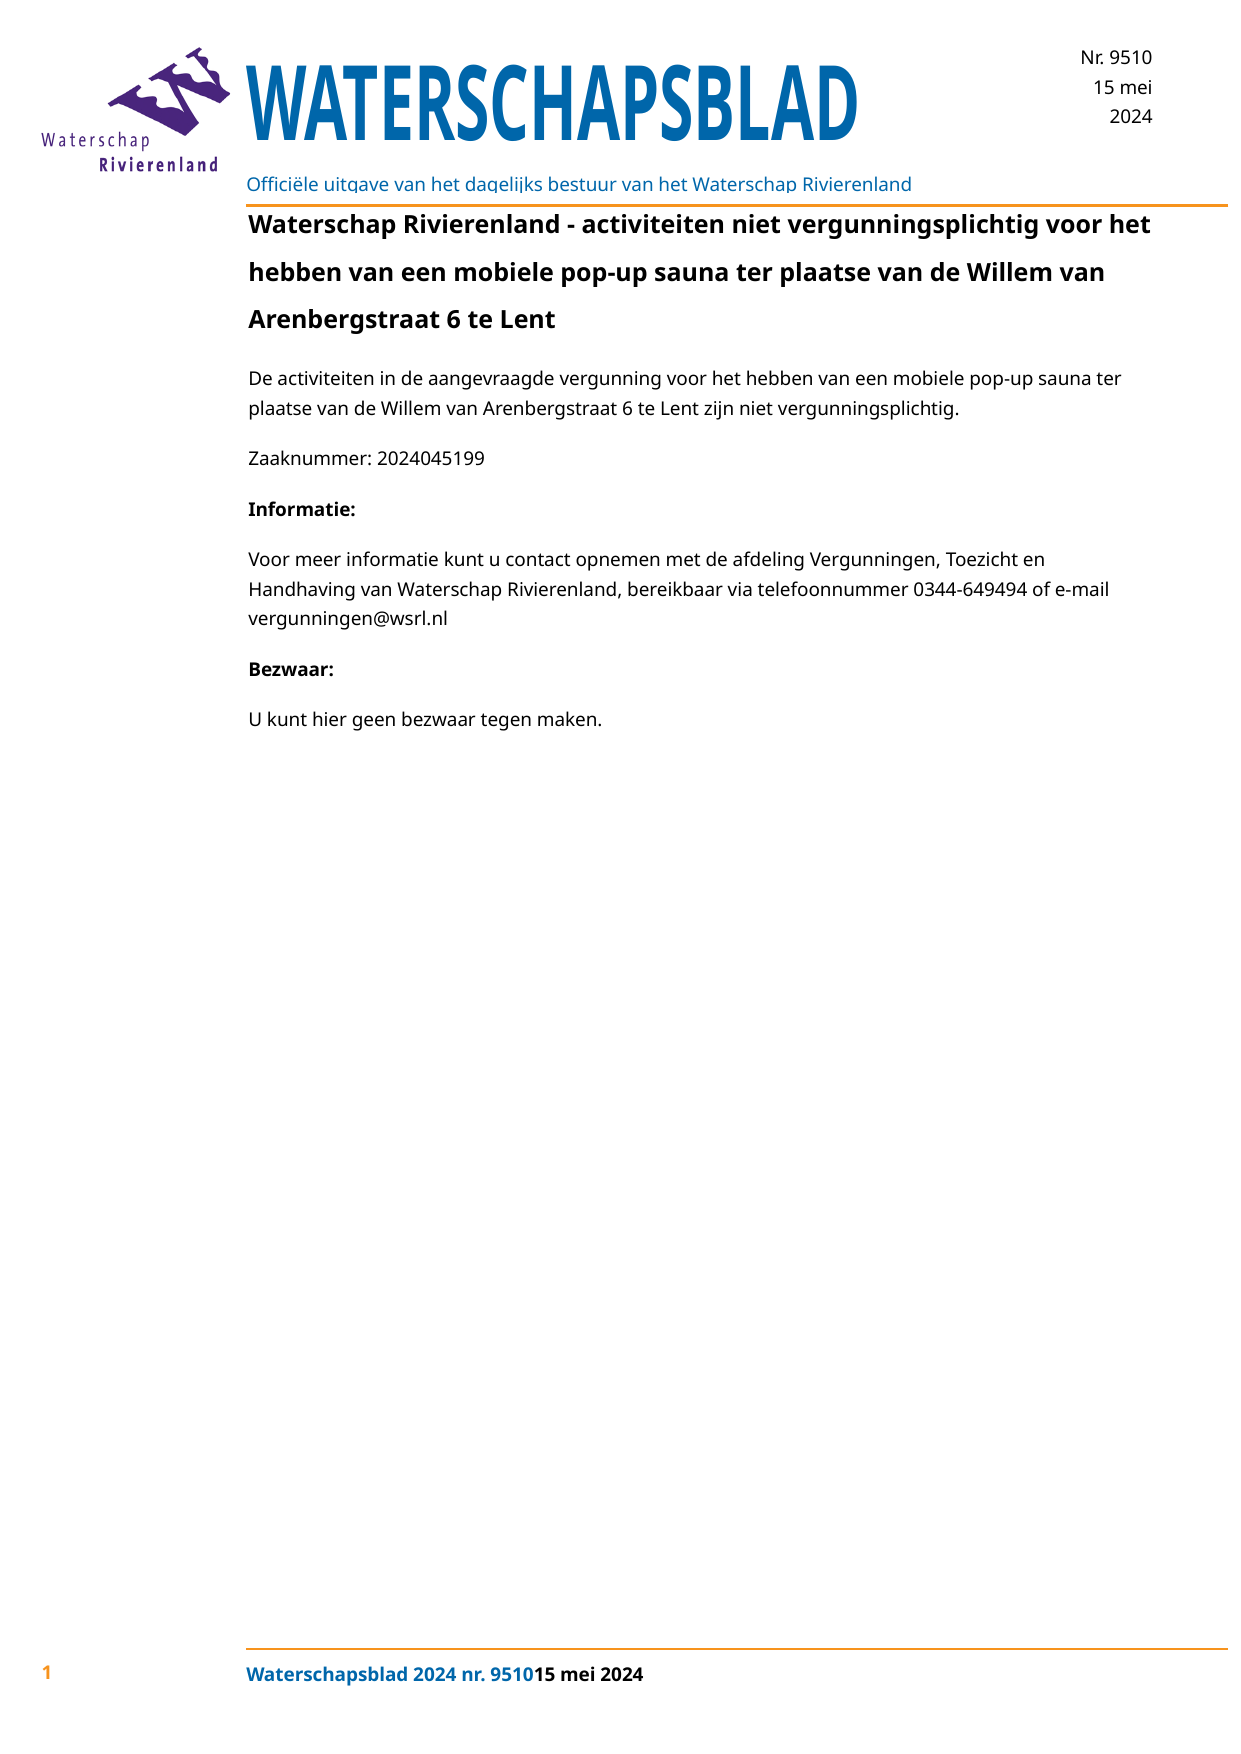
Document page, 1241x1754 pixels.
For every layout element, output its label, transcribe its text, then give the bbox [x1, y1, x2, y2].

text Waterschap Rivierenland - activiteiten niet vergunningsplichtig voor het hebben van een mobiele pop-up sauna ter plaatse van de Willem van Arenbergstraat 6 te Lent [248, 207, 1152, 336]
text Bezwaar: [248, 656, 1152, 682]
text Voor meer informatie kunt u contact opnemen met de afdeling Vergunningen, Toezicht en Handhaving van Waterschap Rivierenland, bereikbaar via telefoonnummer 0344-649494 of e-mail vergunningen@wsrl.nl [248, 546, 1152, 631]
text De activiteiten in de aangevraagde vergunning voor het hebben van een mobiele pop-up sauna ter plaatse van de Willem van Arenbergstraat 6 te Lent zijn niet vergunningsplichtig. [248, 366, 1152, 421]
text U kunt hier geen bezwaar tegen maken. [248, 706, 1152, 732]
picture [41, 47, 231, 172]
text Zaaknummer: 2024045199 [248, 446, 1152, 471]
text Informatie: [248, 496, 1152, 522]
